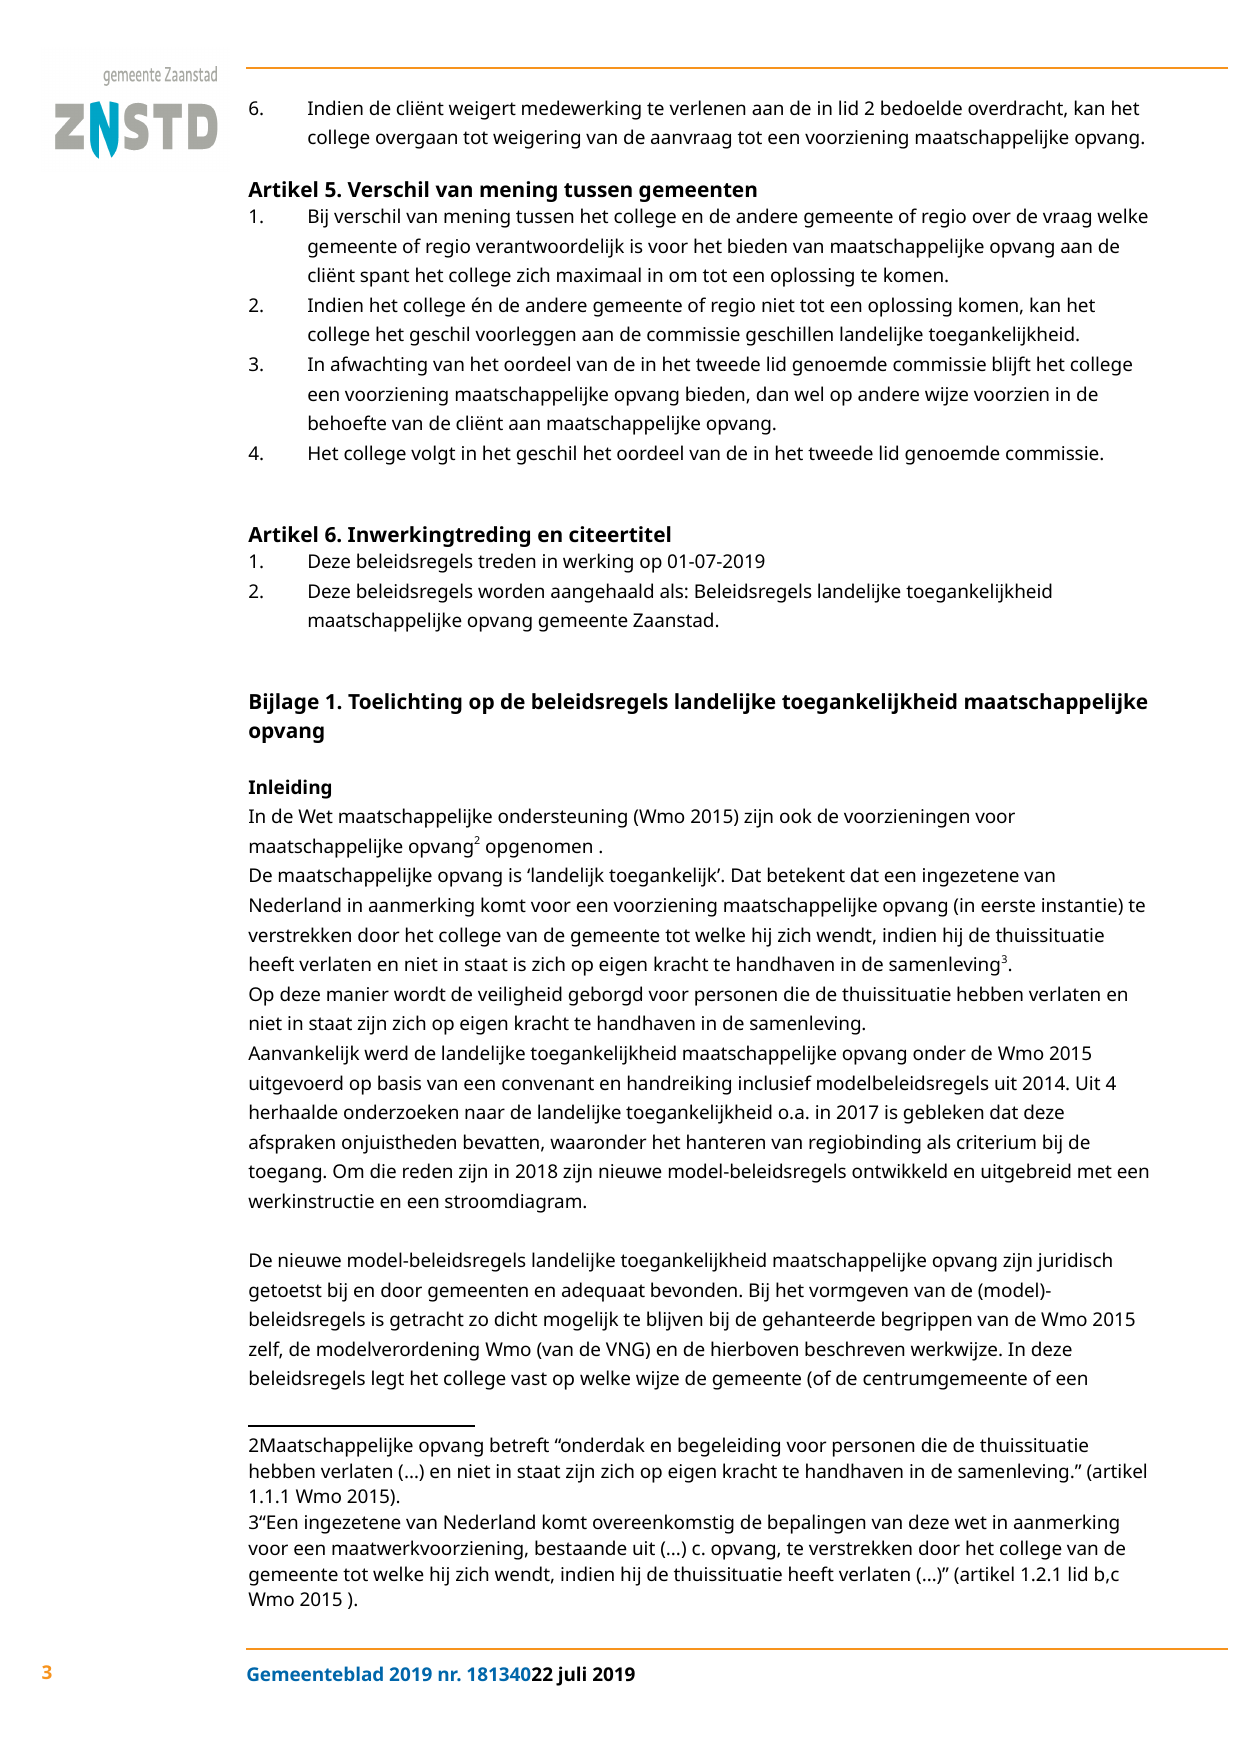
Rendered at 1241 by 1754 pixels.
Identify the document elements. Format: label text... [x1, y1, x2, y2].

text De nieuwe model-beleidsregels landelijke toegankelijkheid maatschappelijke opvang zijn juridisch getoetst bij en door gemeenten en adequaat bevonden. Bij het vormgeven van de (model)-beleidsregels is getracht zo dicht mogelijk te blijven bij de gehanteerde begrippen van de Wmo 2015 zelf, de modelverordening Wmo (van de VNG) en de hierboven beschreven werkwijze. In deze beleidsregels legt het college vast op welke wijze de gemeente (of de centrumgemeente of een [248, 1247, 1152, 1391]
list Deze beleidsregels worden aangehaald als: Beleidsregels landelijke toegankelijkheid maatschappelijke opvang gemeente Zaanstad. [248, 578, 1152, 633]
text Maatschappelijke opvang betreft “onderdak en begeleiding voor personen die de thuissituatie hebben verlaten (…) en niet in staat zijn zich op eigen kracht te handhaven in de samenleving.” (artikel 1.1.1 Wmo 2015). [248, 1432, 1152, 1509]
text “Een ingezetene van Nederland komt overeenkomstig de bepalingen van deze wet in aanmerking voor een maatwerkvoorziening, bestaande uit (...) c. opvang, te verstrekken door het college van de gemeente tot welke hij zich wendt, indien hij de thuissituatie heeft verlaten (…)” (artikel 1.2.1 lid b,c Wmo 2015 ). [248, 1509, 1152, 1612]
picture [41, 47, 231, 172]
list In afwachting van het oordeel van de in het tweede lid genoemde commissie blijft het college een voorziening maatschappelijke opvang bieden, dan wel op andere wijze voorzien in de behoefte van de cliënt aan maatschappelijke opvang. [248, 351, 1152, 436]
text Aanvankelijk werd de landelijke toegankelijkheid maatschappelijke opvang onder de Wmo 2015 uitgevoerd op basis van een convenant en handreiking inclusief modelbeleidsregels uit 2014. Uit 4 herhaalde onderzoeken naar de landelijke toegankelijkheid o.a. in 2017 is gebleken dat deze afspraken onjuistheden bevatten, waaronder het hanteren van regiobinding als criterium bij de toegang. Om die reden zijn in 2018 zijn nieuwe model-beleidsregels ontwikkeld en uitgebreid met een werkinstructie en een stroomdiagram. [248, 1040, 1152, 1214]
text Artikel 5. Verschil van mening tussen gemeenten [248, 175, 1152, 203]
text In de Wet maatschappelijke ondersteuning (Wmo 2015) zijn ook de voorzieningen voor maatschappelijke opvang opgenomen . [248, 803, 1152, 859]
list Indien de cliënt weigert medewerking te verlenen aan de in lid 2 bedoelde overdracht, kan het college overgaan tot weigering van de aanvraag tot een voorziening maatschappelijke opvang. [248, 95, 1152, 150]
text Artikel 6. Inwerkingtreding en citeertitel [248, 520, 1152, 548]
list Bij verschil van mening tussen het college en de andere gemeente of regio over de vraag welke gemeente of regio verantwoordelijk is voor het bieden van maatschappelijke opvang aan de cliënt spant het college zich maximaal in om tot een oplossing te komen. [248, 203, 1152, 288]
text De maatschappelijke opvang is ‘landelijk toegankelijk’. Dat betekent dat een ingezetene van Nederland in aanmerking komt voor een voorziening maatschappelijke opvang (in eerste instantie) te verstrekken door het college van de gemeente tot welke hij zich wendt, indien hij de thuissituatie heeft verlaten en niet in staat is zich op eigen kracht te handhaven in de samenleving. [248, 863, 1152, 977]
list Indien het college én de andere gemeente of regio niet tot een oplossing komen, kan het college het geschil voorleggen aan de commissie geschillen landelijke toegankelijkheid. [248, 292, 1152, 347]
text Op deze manier wordt de veiligheid geborgd voor personen die de thuissituatie hebben verlaten en niet in staat zijn zich op eigen kracht te handhaven in de samenleving. [248, 981, 1152, 1036]
text Inleiding [248, 774, 1152, 800]
text Bijlage 1. Toelichting op de beleidsregels landelijke toegankelijkheid maatschappelijke opvang [248, 687, 1152, 744]
list Deze beleidsregels treden in werking op 01-07-2019 [248, 548, 1152, 574]
list Het college volgt in het geschil het oordeel van de in het tweede lid genoemde commissie. [248, 440, 1152, 466]
